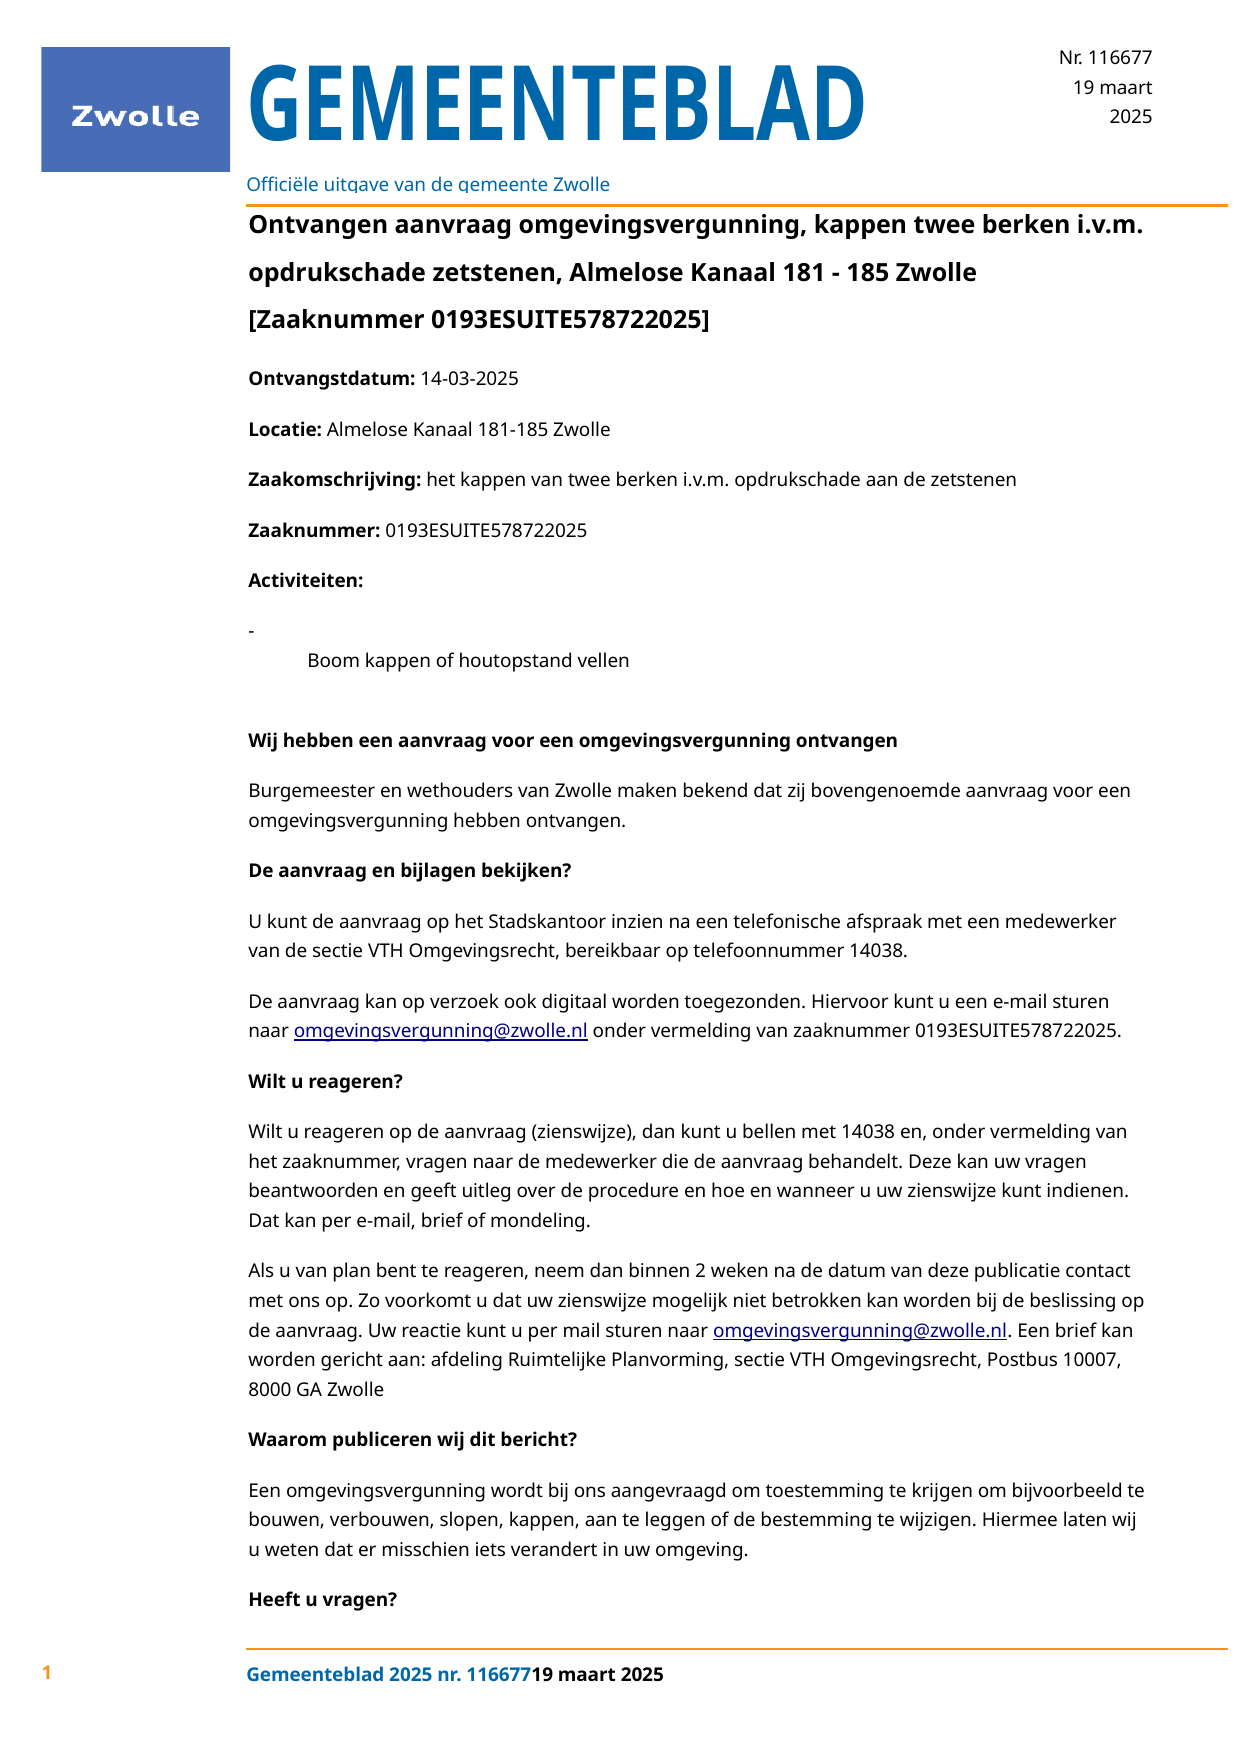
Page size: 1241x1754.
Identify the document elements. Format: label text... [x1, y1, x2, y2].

text Heeft u vragen? [248, 1586, 1152, 1612]
picture [41, 47, 231, 172]
text Ontvangstdatum: 14-03-2025 [248, 366, 1152, 391]
text U kunt de aanvraag op het Stadskantoor inzien na een telefonische afspraak met een medewerker van de sectie VTH Omgevingsrecht, bereikbaar op telefoonnummer 14038. [248, 908, 1152, 963]
text Zaaknummer: 0193ESUITE578722025 [248, 517, 1152, 542]
text Locatie: Almelose Kanaal 181-185 Zwolle [248, 416, 1152, 442]
text Ontvangen aanvraag omgevingsvergunning, kappen twee berken i.v.m. opdrukschade zetstenen, Almelose Kanaal 181 - 185 Zwolle [Zaaknummer 0193ESUITE578722025] [248, 207, 1152, 336]
text Wij hebben een aanvraag voor een omgevingsvergunning ontvangen [248, 727, 1152, 753]
text Als u van plan bent te reageren, neem dan binnen 2 weken na de datum van deze publicatie contact met ons op. Zo voorkomt u dat uw zienswijze mogelijk niet betrokken kan worden bij de beslissing op de aanvraag. Uw reactie kunt u per mail sturen naar omgevingsvergunning@zwolle.nl. Een brief kan worden gericht aan: afdeling Ruimtelijke Planvorming, sectie VTH Omgevingsrecht, Postbus 10007, 8000 GA Zwolle [248, 1258, 1152, 1402]
text Wilt u reageren? [248, 1068, 1152, 1094]
text Zaakomschrijving: het kappen van twee berken i.v.m. opdrukschade aan de zetstenen [248, 466, 1152, 492]
text De aanvraag en bijlagen bekijken? [248, 858, 1152, 883]
text Waarom publiceren wij dit bericht? [248, 1426, 1152, 1452]
text De aanvraag kan op verzoek ook digitaal worden toegezonden. Hiervoor kunt u een e-mail sturen naar omgevingsvergunning@zwolle.nl onder vermelding van zaaknummer 0193ESUITE578722025. [248, 988, 1152, 1043]
text Burgemeester en wethouders van Zwolle maken bekend dat zij bovengenoemde aanvraag voor een omgevingsvergunning hebben ontvangen. [248, 778, 1152, 833]
text Een omgevingsvergunning wordt bij ons aangevraagd om toestemming te krijgen om bijvoorbeeld te bouwen, verbouwen, slopen, kappen, aan te leggen of de bestemming te wijzigen. Hiermee laten wij u weten dat er misschien iets verandert in uw omgeving. [248, 1477, 1152, 1562]
list Boom kappen of houtopstand vellen [248, 647, 1152, 673]
text Wilt u reageren op de aanvraag (zienswijze), dan kunt u bellen met 14038 en, onder vermelding van het zaaknummer, vragen naar de medewerker die de aanvraag behandelt. Deze kan uw vragen beantwoorden en geeft uitleg over de procedure en hoe en wanneer u uw zienswijze kunt indienen. Dat kan per e-mail, brief of mondeling. [248, 1118, 1152, 1233]
text Activiteiten: [248, 567, 1152, 593]
